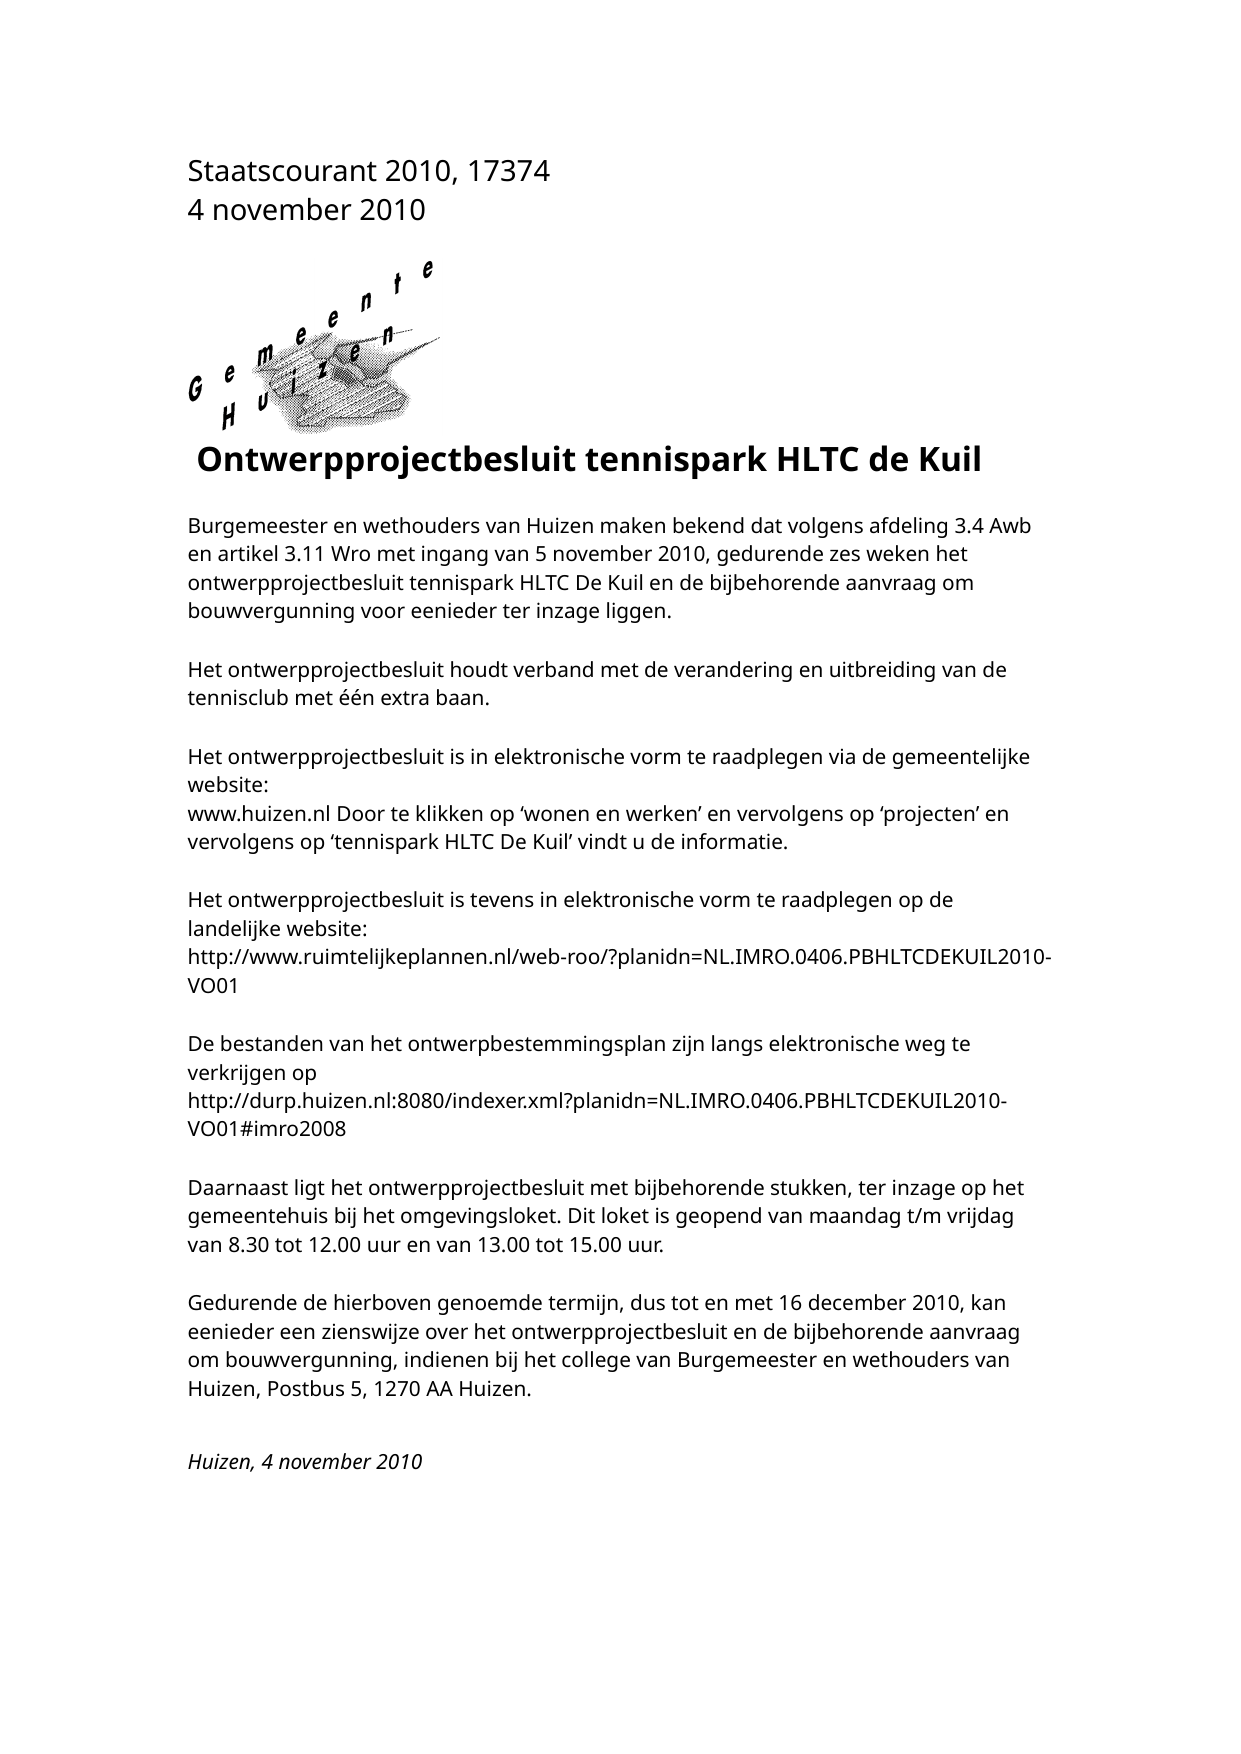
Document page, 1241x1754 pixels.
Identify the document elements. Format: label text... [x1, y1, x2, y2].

subtitle Ontwerpprojectbesluit tennispark HLTC de Kuil [187, 271, 1053, 481]
text Burgemeester en wethouders van Huizen maken bekend dat volgens afdeling 3.4 Awb en artikel 3.11 Wro met ingang van 5 november 2010, gedurende zes weken het ontwerpprojectbesluit tennispark HLTC De Kuil en de bijbehorende aanvraag om bouwvergunning voor eenieder ter inzage liggen. [187, 511, 1053, 625]
text http://www.ruimtelijkeplannen.nl/web-roo/?planidn=NL.IMRO.0406.PBHLTCDEKUIL2010-VO01 [187, 942, 1053, 999]
text Huizen, 4 november 2010 [187, 1447, 1053, 1476]
text Gedurende de hierboven genoemde termijn, dus tot en met 16 december 2010, kan eenieder een zienswijze over het ontwerpprojectbesluit en de bijbehorende aanvraag om bouwvergunning, indienen bij het college van Burgemeester en wethouders van Huizen, Postbus 5, 1270 AA Huizen. [187, 1288, 1053, 1402]
text www.huizen.nl Door te klikken op ‘wonen en werken’ en vervolgens op ‘projecten’ en vervolgens op ‘tennispark HLTC De Kuil’ vindt u de informatie. [187, 799, 1053, 856]
text Het ontwerpprojectbesluit is in elektronische vorm te raadplegen via de gemeentelijke website: [187, 742, 1053, 799]
picture [187, 258, 443, 436]
text De bestanden van het ontwerpbestemmingsplan zijn langs elektronische weg te verkrijgen op [187, 1029, 1053, 1086]
text Daarnaast ligt het ontwerpprojectbesluit met bijbehorende stukken, ter inzage op het gemeentehuis bij het omgevingsloket. Dit loket is geopend van maandag t/m vrijdag van 8.30 tot 12.00 uur en van 13.00 tot 15.00 uur. [187, 1173, 1053, 1258]
text Het ontwerpprojectbesluit houdt verband met de verandering en uitbreiding van de tennisclub met één extra baan. [187, 655, 1053, 712]
text http://durp.huizen.nl:8080/indexer.xml?planidn=NL.IMRO.0406.PBHLTCDEKUIL2010-VO01#imro2008 [187, 1086, 1053, 1143]
text Staatscourant 2010, 17374 [187, 150, 1053, 190]
text 4 november 2010 [187, 190, 1053, 229]
text Het ontwerpprojectbesluit is tevens in elektronische vorm te raadplegen op de landelijke website: [187, 886, 1053, 942]
